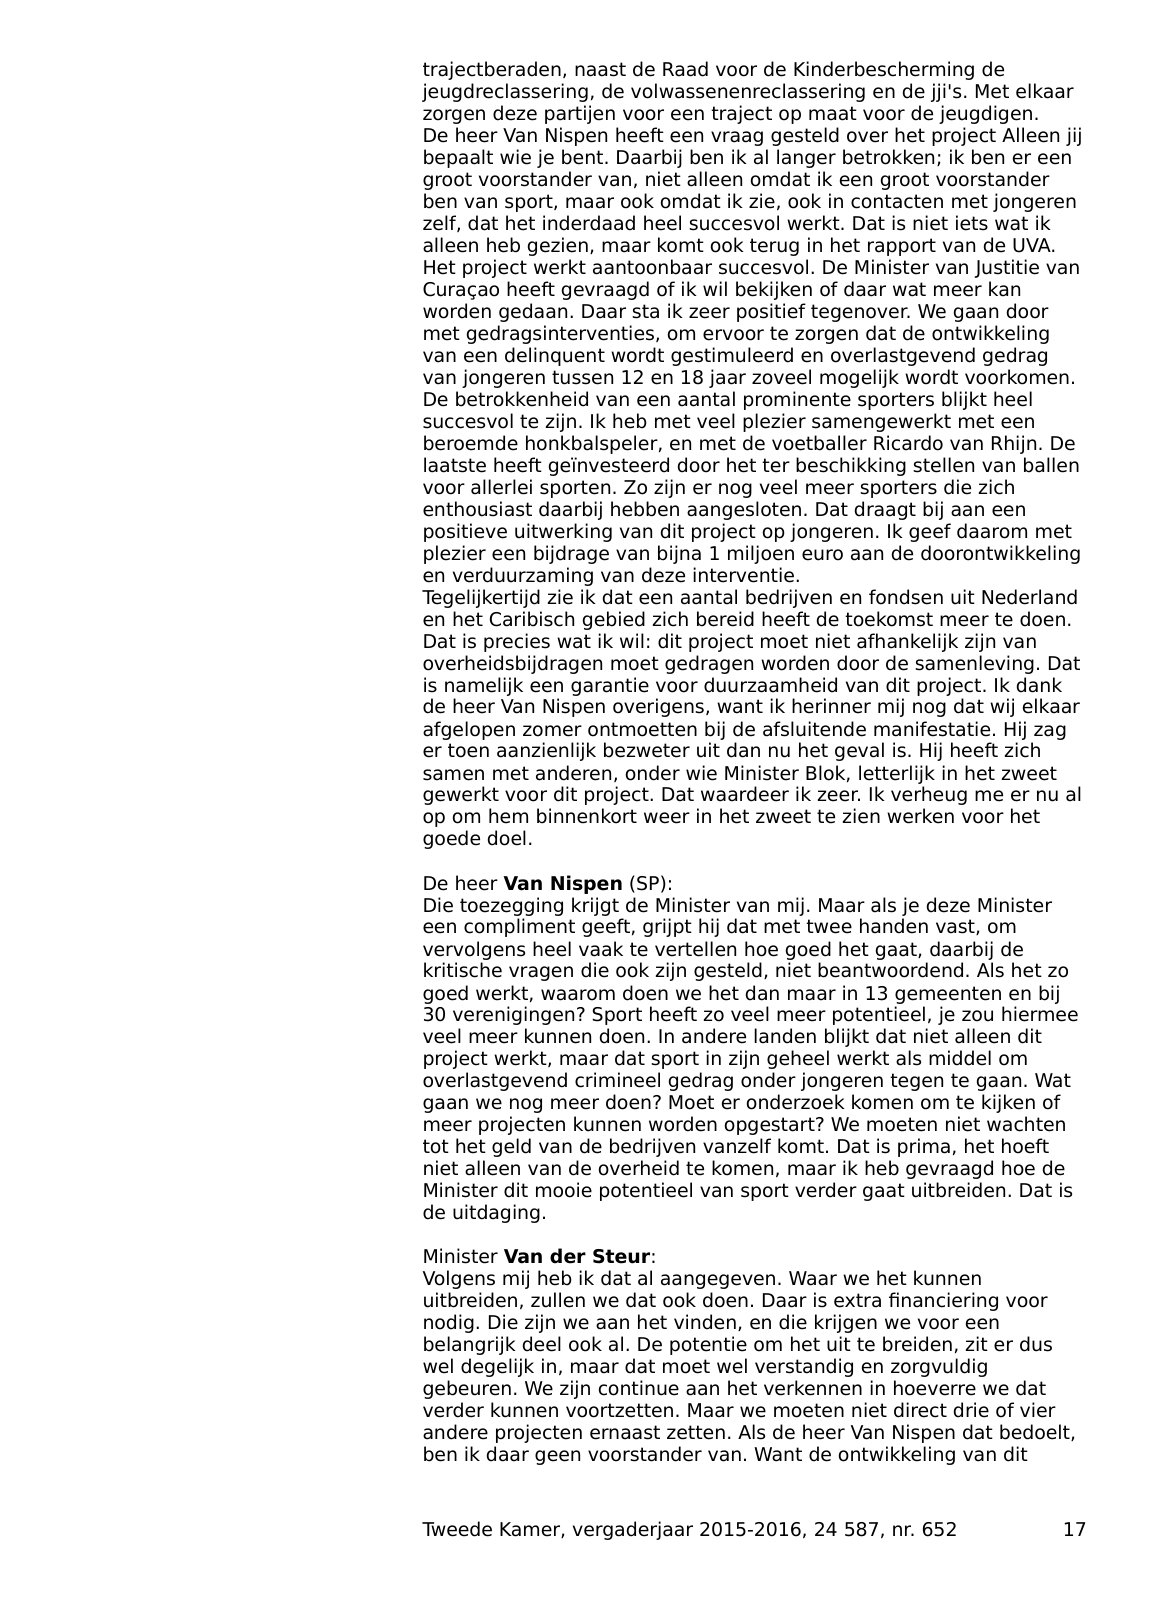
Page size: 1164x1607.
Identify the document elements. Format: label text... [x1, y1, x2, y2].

text Tegelijkertijd zie ik dat een aantal bedrijven en fondsen uit Nederland en het Caribisch gebied zich bereid heeft de toekomst meer te doen. Dat is precies wat ik wil: dit project moet niet afhankelijk zijn van overheidsbijdragen moet gedragen worden door de samenleving. Dat is namelijk een garantie voor duurzaamheid van dit project. Ik dank de heer Van Nispen overigens, want ik herinner mij nog dat wij elkaar afgelopen zomer ontmoetten bij de afsluitende manifestatie. Hij zag er toen aanzienlijk bezweter uit dan nu het geval is. Hij heeft zich samen met anderen, onder wie Minister Blok, letterlijk in het zweet gewerkt voor dit project. Dat waardeer ik zeer. Ik verheug me er nu al op om hem binnenkort weer in het zweet te zien werken voor het goede doel. [422, 587, 1087, 850]
text Volgens mij heb ik dat al aangegeven. Waar we het kunnen uitbreiden, zullen we dat ook doen. Daar is extra financiering voor nodig. Die zijn we aan het vinden, en die krijgen we voor een belangrijk deel ook al. De potentie om het uit te breiden, zit er dus wel degelijk in, maar dat moet wel verstandig en zorgvuldig gebeuren. We zijn continue aan het verkennen in hoeverre we dat verder kunnen voortzetten. Maar we moeten niet direct drie of vier andere projecten ernaast zetten. Als de heer Van Nispen dat bedoelt, ben ik daar geen voorstander van. Want de ontwikkeling van dit [422, 1268, 1087, 1466]
text Die toezegging krijgt de Minister van mij. Maar als je deze Minister een compliment geeft, grijpt hij dat met twee handen vast, om vervolgens heel vaak te vertellen hoe goed het gaat, daarbij de kritische vragen die ook zijn gesteld, niet beantwoordend. Als het zo goed werkt, waarom doen we het dan maar in 13 gemeenten en bij 30 verenigingen? Sport heeft zo veel meer potentieel, je zou hiermee veel meer kunnen doen. In andere landen blijkt dat niet alleen dit project werkt, maar dat sport in zijn geheel werkt als middel om overlastgevend crimineel gedrag onder jongeren tegen te gaan. Wat gaan we nog meer doen? Moet er onderzoek komen om te kijken of meer projecten kunnen worden opgestart? We moeten niet wachten tot het geld van de bedrijven vanzelf komt. Dat is prima, het hoeft niet alleen van de overheid te komen, maar ik heb gevraagd hoe de Minister dit mooie potentieel van sport verder gaat uitbreiden. Dat is de uitdaging. [422, 894, 1087, 1224]
text De heer Van Nispen (SP): [422, 872, 1087, 894]
text trajectberaden, naast de Raad voor de Kinderbescherming de jeugdreclassering, de volwassenenreclassering en de jji's. Met elkaar zorgen deze partijen voor een traject op maat voor de jeugdigen. [422, 59, 1087, 125]
text De heer Van Nispen heeft een vraag gesteld over het project Alleen jij bepaalt wie je bent. Daarbij ben ik al langer betrokken; ik ben er een groot voorstander van, niet alleen omdat ik een groot voorstander ben van sport, maar ook omdat ik zie, ook in contacten met jongeren zelf, dat het inderdaad heel succesvol werkt. Dat is niet iets wat ik alleen heb gezien, maar komt ook terug in het rapport van de UVA. Het project werkt aantoonbaar succesvol. De Minister van Justitie van Curaçao heeft gevraagd of ik wil bekijken of daar wat meer kan worden gedaan. Daar sta ik zeer positief tegenover. We gaan door met gedragsinterventies, om ervoor te zorgen dat de ontwikkeling van een delinquent wordt gestimuleerd en overlastgevend gedrag van jongeren tussen 12 en 18 jaar zoveel mogelijk wordt voorkomen. De betrokkenheid van een aantal prominente sporters blijkt heel succesvol te zijn. Ik heb met veel plezier samengewerkt met een beroemde honkbalspeler, en met de voetballer Ricardo van Rhijn. De laatste heeft geïnvesteerd door het ter beschikking stellen van ballen voor allerlei sporten. Zo zijn er nog veel meer sporters die zich enthousiast daarbij hebben aangesloten. Dat draagt bij aan een positieve uitwerking van dit project op jongeren. Ik geef daarom met plezier een bijdrage van bijna 1 miljoen euro aan de doorontwikkeling en verduurzaming van deze interventie. [422, 125, 1087, 587]
text Minister Van der Steur: [422, 1246, 1087, 1268]
